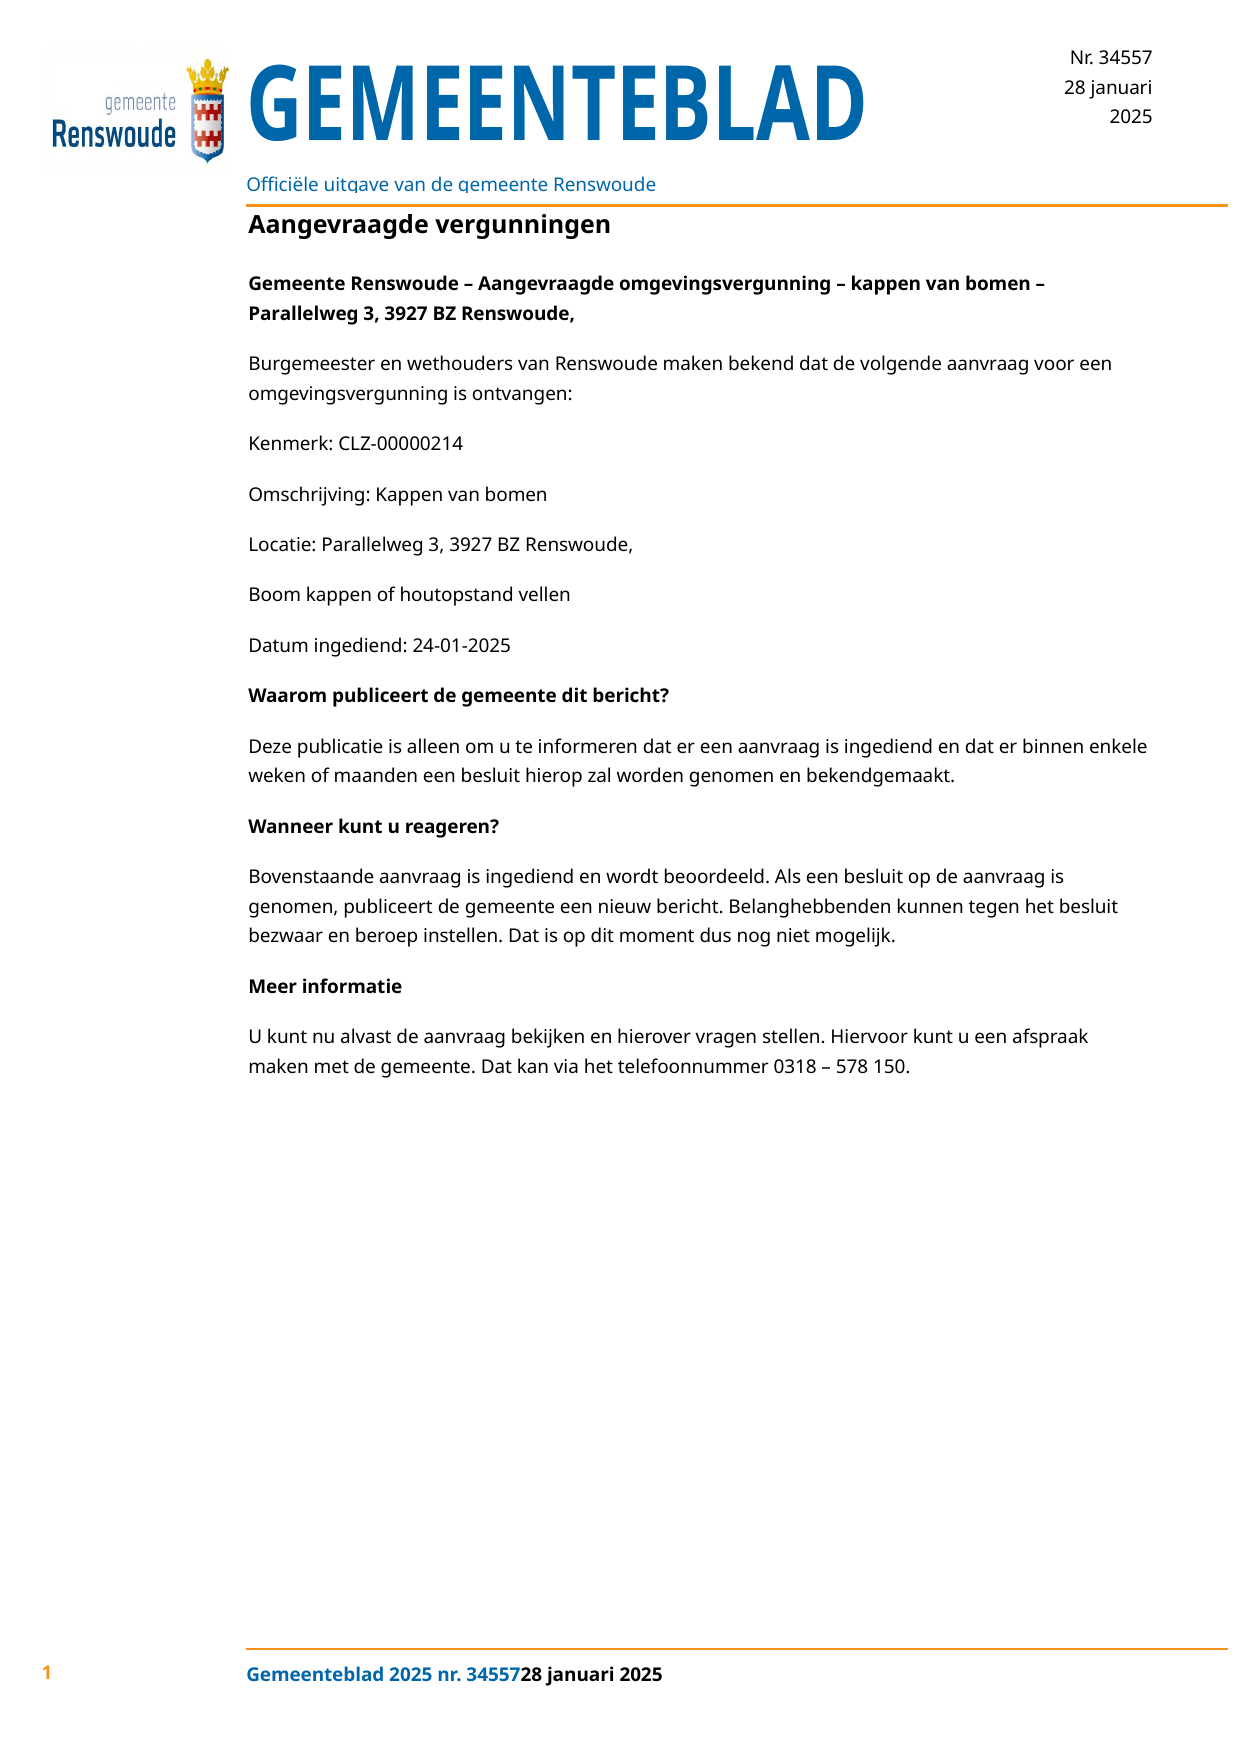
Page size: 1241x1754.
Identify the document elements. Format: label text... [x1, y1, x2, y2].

text Aangevraagde vergunningen [248, 207, 1152, 241]
text Kenmerk: CLZ-00000214 [248, 430, 1152, 456]
text Locatie: Parallelweg 3, 3927 BZ Renswoude, [248, 531, 1152, 557]
text Deze publicatie is alleen om u te informeren dat er een aanvraag is ingediend en dat er binnen enkele weken of maanden een besluit hierop zal worden genomen en bekendgemaakt. [248, 733, 1152, 788]
text Waarom publiceert de gemeente dit bericht? [248, 682, 1152, 708]
text Omschrijving: Kappen van bomen [248, 481, 1152, 506]
text Boom kappen of houtopstand vellen [248, 582, 1152, 607]
text Burgemeester en wethouders van Renswoude maken bekend dat de volgende aanvraag voor een omgevingsvergunning is ontvangen: [248, 350, 1152, 406]
picture [41, 47, 231, 172]
text Wanneer kunt u reageren? [248, 813, 1152, 838]
text Bovenstaande aanvraag is ingediend en wordt beoordeeld. Als een besluit op de aanvraag is genomen, publiceert de gemeente een nieuw bericht. Belanghebbenden kunnen tegen het besluit bezwaar en beroep instellen. Dat is op dit moment dus nog niet mogelijk. [248, 863, 1152, 948]
text Meer informatie [248, 973, 1152, 998]
text Datum ingediend: 24-01-2025 [248, 632, 1152, 658]
text Gemeente Renswoude – Aangevraagde omgevingsvergunning – kappen van bomen – Parallelweg 3, 3927 BZ Renswoude, [248, 270, 1152, 326]
text U kunt nu alvast de aanvraag bekijken en hierover vragen stellen. Hiervoor kunt u een afspraak maken met de gemeente. Dat kan via het telefoonnummer 0318 – 578 150. [248, 1023, 1152, 1078]
